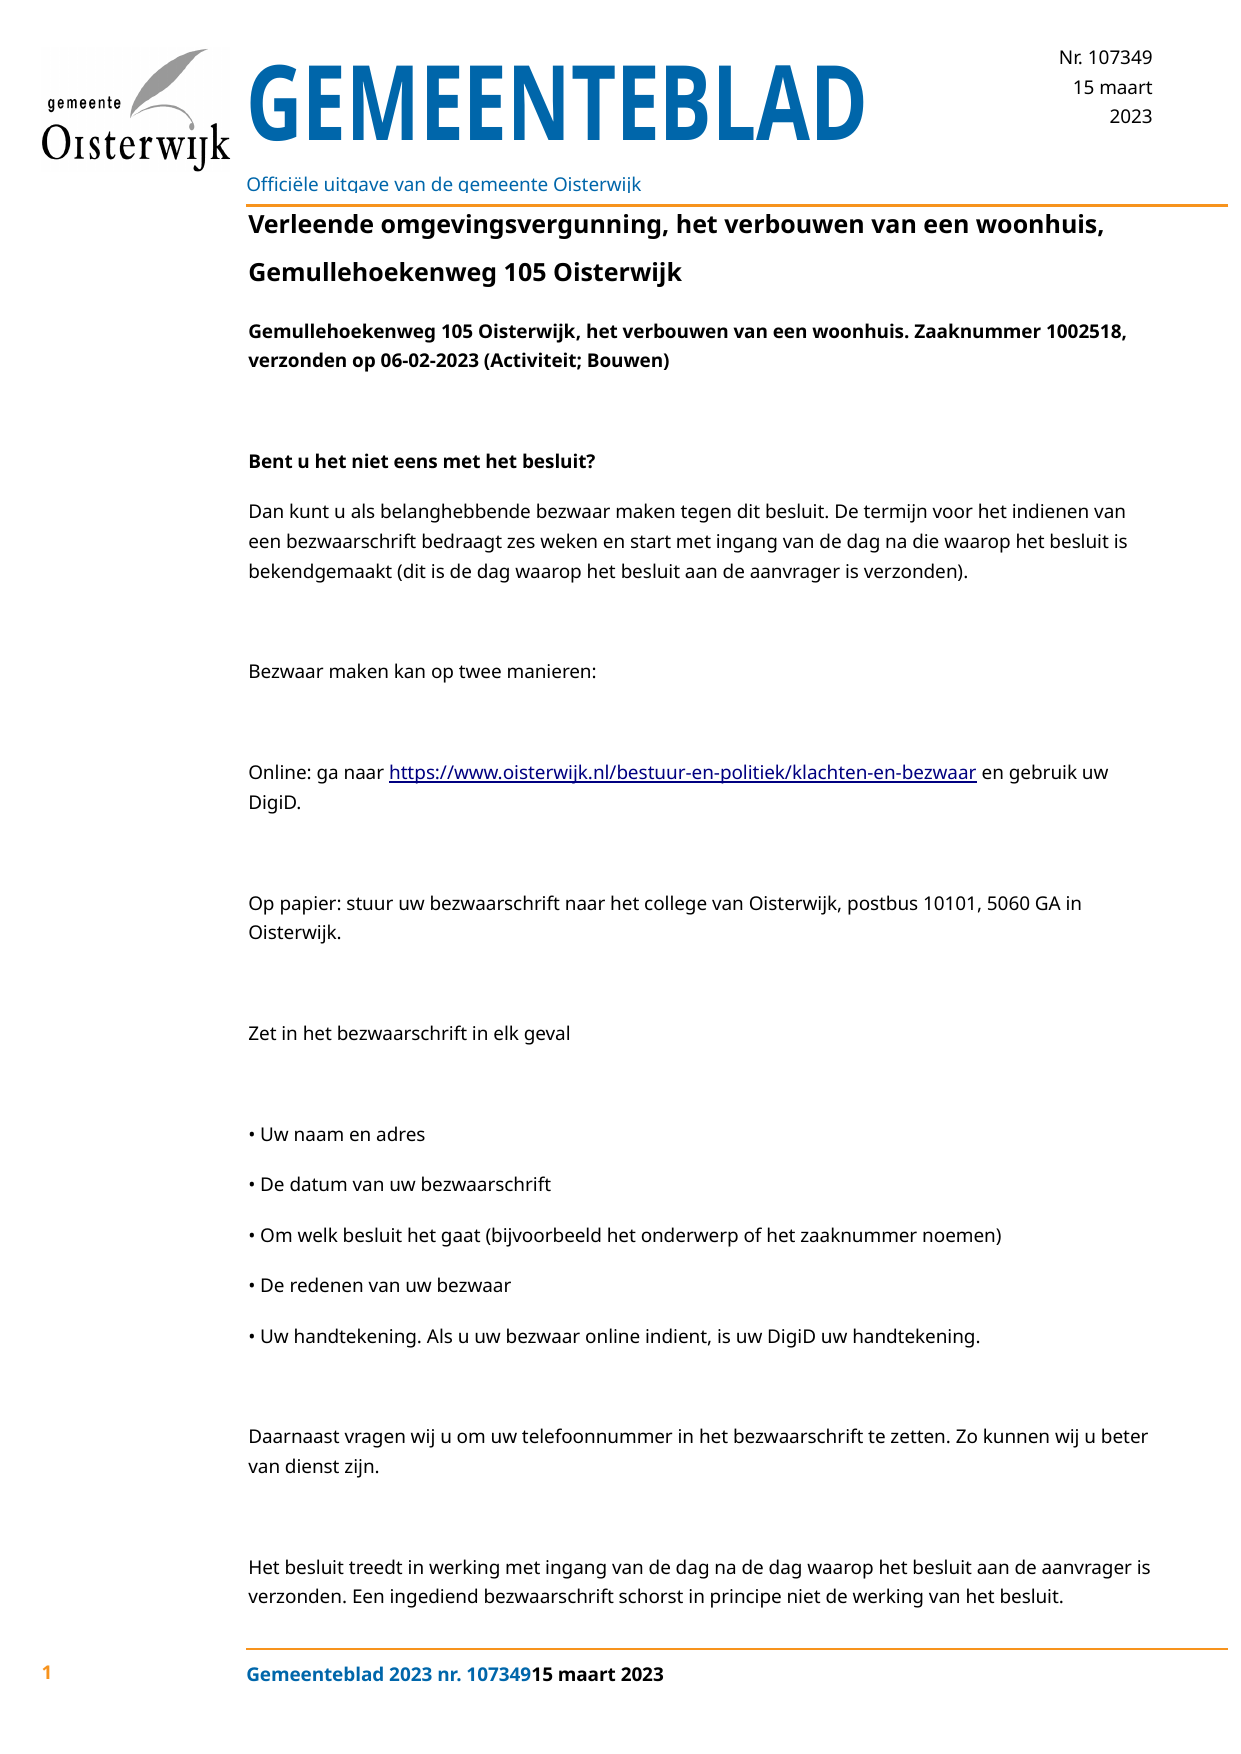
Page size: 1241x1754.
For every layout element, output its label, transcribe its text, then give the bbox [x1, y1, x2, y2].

text Gemullehoekenweg 105 Oisterwijk, het verbouwen van een woonhuis. Zaaknummer 1002518, verzonden op 06-02-2023 (Activiteit; Bouwen) [248, 318, 1152, 373]
text • Om welk besluit het gaat (bijvoorbeeld het onderwerp of het zaaknummer noemen) [248, 1222, 1152, 1248]
text • Uw handtekening. Als u uw bezwaar online indient, is uw DigiD uw handtekening. [248, 1323, 1152, 1349]
text Verleende omgevingsvergunning, het verbouwen van een woonhuis, Gemullehoekenweg 105 Oisterwijk [248, 207, 1152, 288]
text Online: ga naar https://www.oisterwijk.nl/bestuur-en-politiek/klachten-en-bezwaar en gebruik uw DigiD. [248, 759, 1152, 815]
picture [41, 47, 231, 172]
text Bezwaar maken kan op twee manieren: [248, 659, 1152, 684]
text • De redenen van uw bezwaar [248, 1272, 1152, 1298]
text Daarnaast vragen wij u om uw telefoonnummer in het bezwaarschrift te zetten. Zo kunnen wij u beter van dienst zijn. [248, 1424, 1152, 1479]
text Zet in het bezwaarschrift in elk geval [248, 1020, 1152, 1046]
text Dan kunt u als belanghebbende bezwaar maken tegen dit besluit. De termijn voor het indienen van een bezwaarschrift bedraagt zes weken en start met ingang van de dag na die waarop het besluit is bekendgemaakt (dit is de dag waarop het besluit aan de aanvrager is verzonden). [248, 499, 1152, 584]
text Op papier: stuur uw bezwaarschrift naar het college van Oisterwijk, postbus 10101, 5060 GA in Oisterwijk. [248, 890, 1152, 945]
text Het besluit treedt in werking met ingang van de dag na de dag waarop het besluit aan de aanvrager is verzonden. Een ingediend bezwaarschrift schorst in principe niet de werking van het besluit. [248, 1554, 1152, 1609]
text Bent u het niet eens met het besluit? [248, 448, 1152, 474]
text • Uw naam en adres [248, 1121, 1152, 1147]
text • De datum van uw bezwaarschrift [248, 1172, 1152, 1197]
